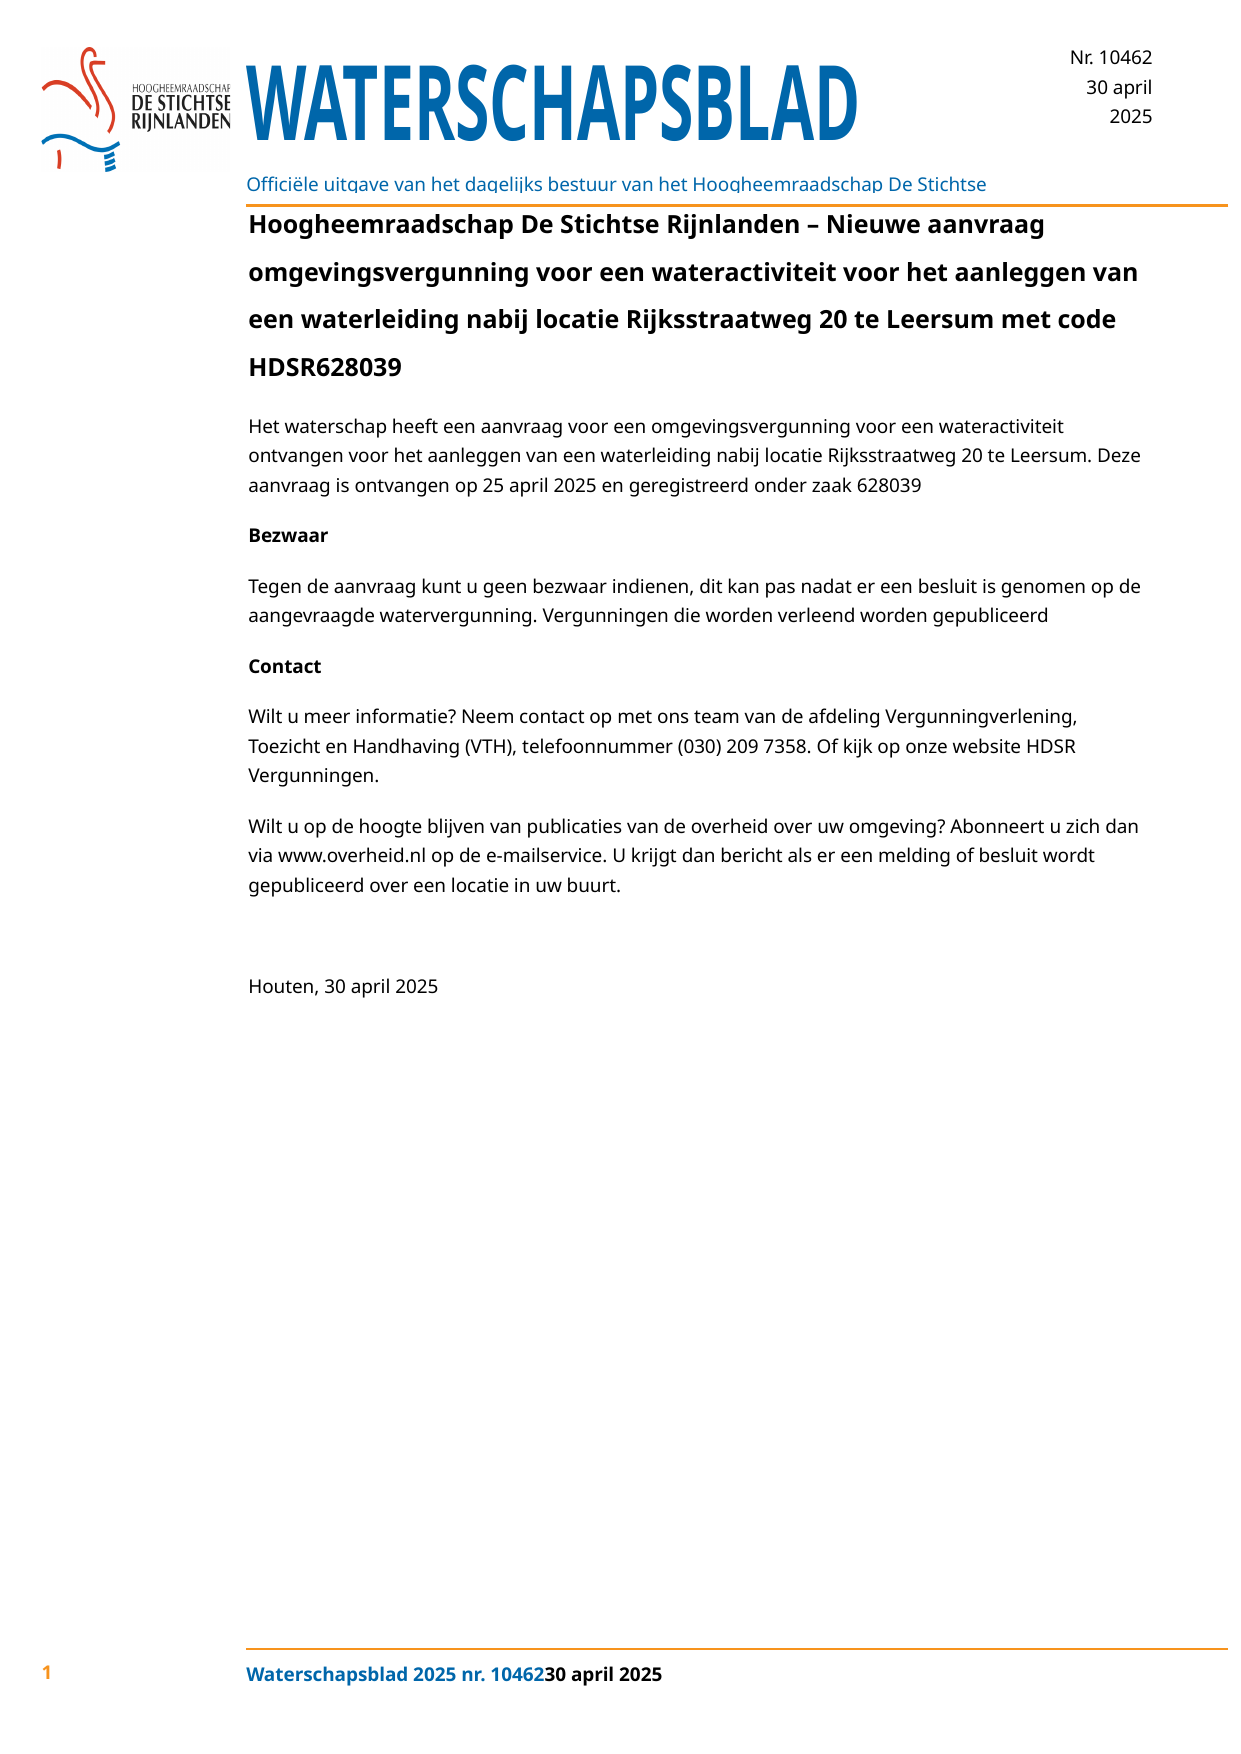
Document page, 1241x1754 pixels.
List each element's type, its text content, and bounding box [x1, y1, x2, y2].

picture [41, 47, 231, 172]
text Tegen de aanvraag kunt u geen bezwaar indienen, dit kan pas nadat er een besluit is genomen op de aangevraagde watervergunning. Vergunningen die worden verleend worden gepubliceerd [248, 573, 1152, 628]
text Hoogheemraadschap De Stichtse Rijnlanden – Nieuwe aanvraag omgevingsvergunning voor een wateractiviteit voor het aanleggen van een waterleiding nabij locatie Rijksstraatweg 20 te Leersum met code HDSR628039 [248, 207, 1152, 384]
text Het waterschap heeft een aanvraag voor een omgevingsvergunning voor een wateractiviteit ontvangen voor het aanleggen van een waterleiding nabij locatie Rijksstraatweg 20 te Leersum. Deze aanvraag is ontvangen op 25 april 2025 en geregistreerd onder zaak 628039 [248, 413, 1152, 498]
text Bezwaar [248, 523, 1152, 548]
text Contact [248, 653, 1152, 679]
text Wilt u op de hoogte blijven van publicaties van de overheid over uw omgeving? Abonneert u zich dan via www.overheid.nl op de e-mailservice. U krijgt dan bericht als er een melding of besluit wordt gepubliceerd over een locatie in uw buurt. [248, 813, 1152, 898]
text Houten, 30 april 2025 [248, 973, 1152, 999]
text Wilt u meer informatie? Neem contact op met ons team van de afdeling Vergunningverlening, Toezicht en Handhaving (VTH), telefoonnummer (030) 209 7358. Of kijk op onze website HDSR Vergunningen. [248, 703, 1152, 788]
